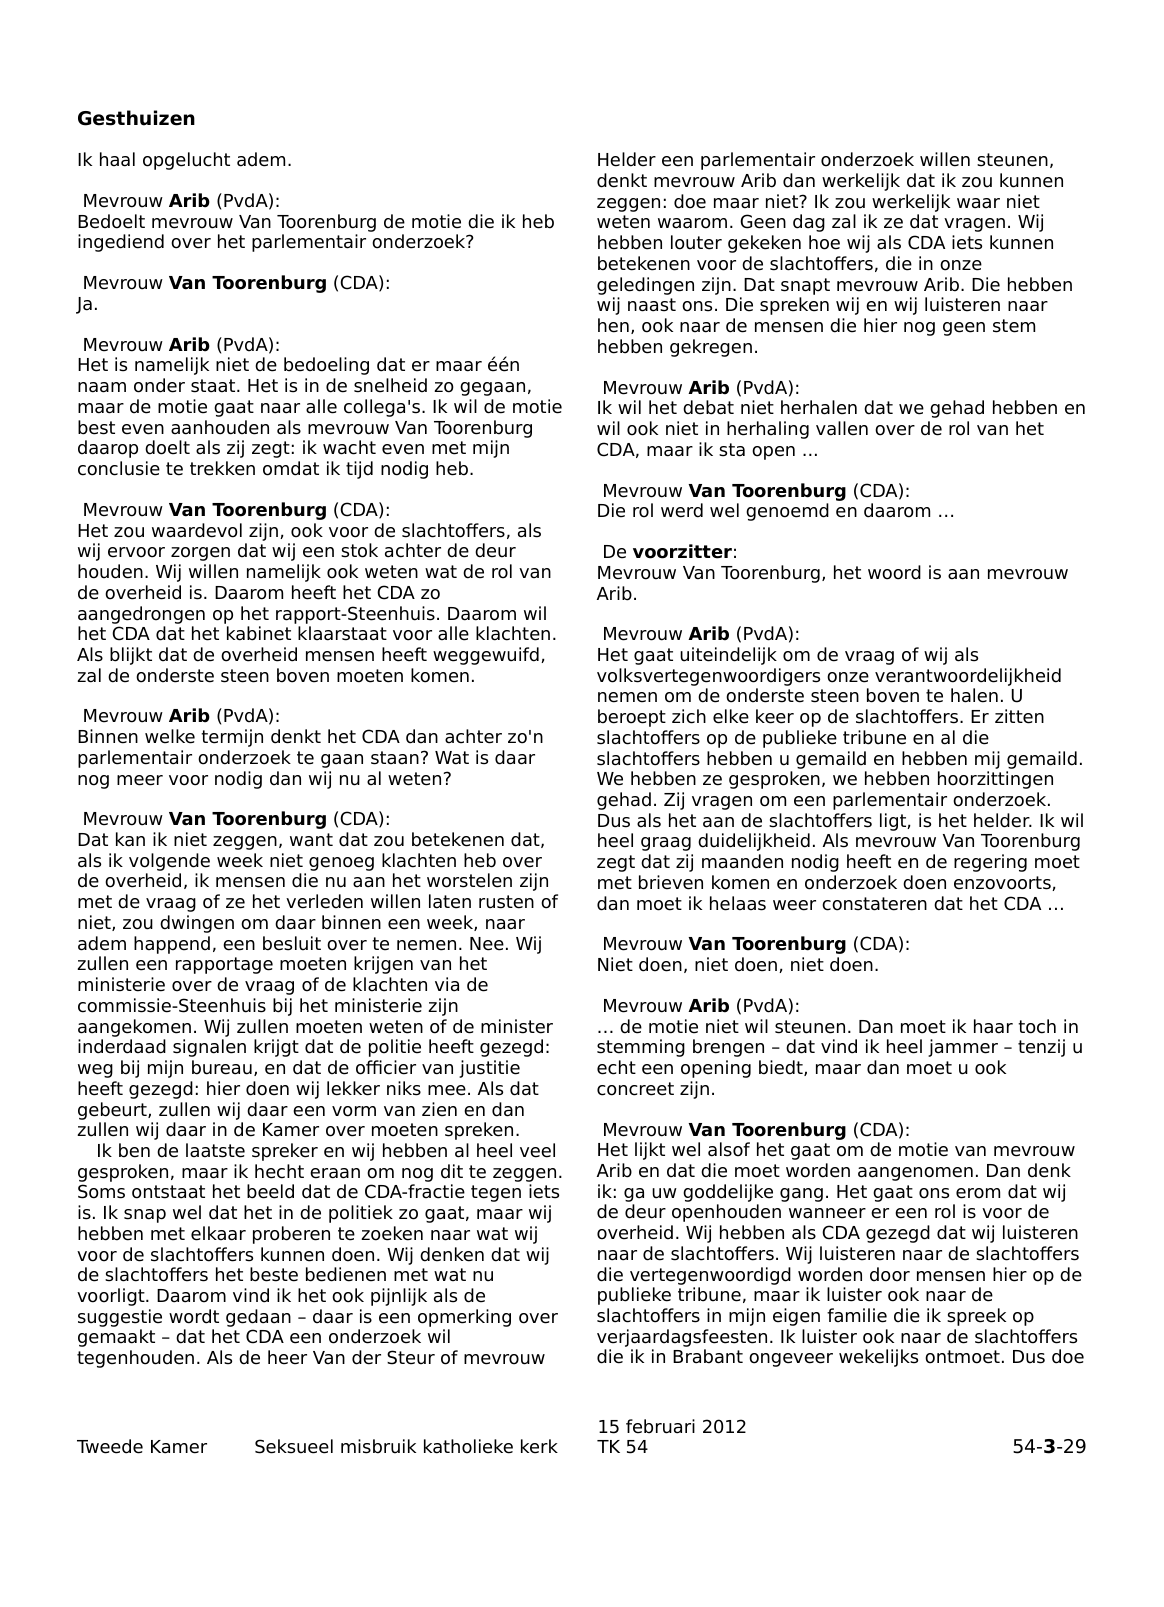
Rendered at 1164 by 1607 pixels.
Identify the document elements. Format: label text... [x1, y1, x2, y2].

text … de motie niet wil steunen. Dan moet ik haar toch in stemming brengen – dat vind ik heel jammer – tenzij u echt een opening biedt, maar dan moet u ook concreet zijn. [596, 1016, 1087, 1099]
text Mevrouw Van Toorenburg, het woord is aan mevrouw Arib. [596, 563, 1087, 604]
text De voorzitter: [596, 542, 1087, 563]
text Ik haal opgelucht adem. [77, 150, 567, 171]
text Mevrouw Van Toorenburg (CDA): [596, 1119, 1087, 1140]
text Binnen welke termijn denkt het CDA dan achter zo'n parlementair onderzoek te gaan staan? Wat is daar nog meer voor nodig dan wij nu al weten? [77, 727, 567, 789]
text Mevrouw Van Toorenburg (CDA): [596, 480, 1087, 501]
text Ik wil het debat niet herhalen dat we gehad hebben en wil ook niet in herhaling vallen over de rol van het CDA, maar ik sta open ... [596, 398, 1087, 460]
text Mevrouw Van Toorenburg (CDA): [596, 934, 1087, 955]
text Mevrouw Van Toorenburg (CDA): [77, 500, 567, 520]
text Mevrouw Arib (PvdA): [596, 377, 1087, 398]
text Het lijkt wel alsof het gaat om de motie van mevrouw Arib en dat die moet worden aangenomen. Dan denk ik: ga uw goddelijke gang. Het gaat ons erom dat wij de deur openhouden wanneer er een rol is voor de overheid. Wij hebben als CDA gezegd dat wij luisteren naar de slachtoffers. Wij luisteren naar de slachtoffers die vertegenwoordigd worden door mensen hier op de publieke tribune, maar ik luister ook naar de slachtoffers in mijn eigen familie die ik spreek op verjaardagsfeesten. Ik luister ook naar de slachtoffers die ik in Brabant ongeveer wekelijks ontmoet. Dus doe [596, 1140, 1087, 1368]
text Mevrouw Arib (PvdA): [77, 706, 567, 727]
text Het zou waardevol zijn, ook voor de slachtoffers, als wij ervoor zorgen dat wij een stok achter de deur houden. Wij willen namelijk ook weten wat de rol van de overheid is. Daarom heeft het CDA zo aangedrongen op het rapport-Steenhuis. Daarom wil het CDA dat het kabinet klaarstaat voor alle klachten. Als blijkt dat de overheid mensen heeft weggewuifd, zal de onderste steen boven moeten komen. [77, 520, 567, 686]
text Ja. [77, 294, 567, 314]
text Mevrouw Arib (PvdA): [596, 996, 1087, 1016]
text Dat kan ik niet zeggen, want dat zou betekenen dat, als ik volgende week niet genoeg klachten heb over de overheid, ik mensen die nu aan het worstelen zijn met de vraag of ze het verleden willen laten rusten of niet, zou dwingen om daar binnen een week, naar adem happend, een besluit over te nemen. Nee. Wij zullen een rapportage moeten krijgen van het ministerie over de vraag of de klachten via de commissie-Steenhuis bij het ministerie zijn aangekomen. Wij zullen moeten weten of de minister inderdaad signalen krijgt dat de politie heeft gezegd: weg bij mijn bureau, en dat de officier van justitie heeft gezegd: hier doen wij lekker niks mee. Als dat gebeurt, zullen wij daar een vorm van zien en dan zullen wij daar in de Kamer over moeten spreken. [77, 830, 567, 1141]
text Ik ben de laatste spreker en wij hebben al heel veel gesproken, maar ik hecht eraan om nog dit te zeggen. Soms ontstaat het beeld dat de CDA-fractie tegen iets is. Ik snap wel dat het in de politiek zo gaat, maar wij hebben met elkaar proberen te zoeken naar wat wij voor de slachtoffers kunnen doen. Wij denken dat wij de slachtoffers het beste bedienen met wat nu voorligt. Daarom vind ik het ook pijnlijk als de suggestie wordt gedaan – daar is een opmerking over gemaakt – dat het CDA een onderzoek wil tegenhouden. Als de heer Van der Steur of mevrouw [77, 1141, 567, 1369]
text Mevrouw Arib (PvdA): [77, 191, 567, 212]
text Die rol werd wel genoemd en daarom … [596, 501, 1087, 522]
text Het is namelijk niet de bedoeling dat er maar één naam onder staat. Het is in de snelheid zo gegaan, maar de motie gaat naar alle collega's. Ik wil de motie best even aanhouden als mevrouw Van Toorenburg daarop doelt als zij zegt: ik wacht even met mijn conclusie te trekken omdat ik tijd nodig heb. [77, 355, 567, 480]
text Mevrouw Arib (PvdA): [77, 334, 567, 355]
text Mevrouw Van Toorenburg (CDA): [77, 273, 567, 294]
text Helder een parlementair onderzoek willen steunen, denkt mevrouw Arib dan werkelijk dat ik zou kunnen zeggen: doe maar niet? Ik zou werkelijk waar niet weten waarom. Geen dag zal ik ze dat vragen. Wij hebben louter gekeken hoe wij als CDA iets kunnen betekenen voor de slachtoffers, die in onze geledingen zijn. Dat snapt mevrouw Arib. Die hebben wij naast ons. Die spreken wij en wij luisteren naar hen, ook naar de mensen die hier nog geen stem hebben gekregen. [596, 150, 1087, 357]
text Mevrouw Arib (PvdA): [596, 624, 1087, 645]
text Bedoelt mevrouw Van Toorenburg de motie die ik heb ingediend over het parlementair onderzoek? [77, 212, 567, 253]
text Niet doen, niet doen, niet doen. [596, 955, 1087, 976]
text Mevrouw Van Toorenburg (CDA): [77, 809, 567, 830]
text Het gaat uiteindelijk om de vraag of wij als volksvertegenwoordigers onze verantwoordelijkheid nemen om de onderste steen boven te halen. U beroept zich elke keer op de slachtoffers. Er zitten slachtoffers op de publieke tribune en al die slachtoffers hebben u gemaild en hebben mij gemaild. We hebben ze gesproken, we hebben hoorzittingen gehad. Zij vragen om een parlementair onderzoek. Dus als het aan de slachtoffers ligt, is het helder. Ik wil heel graag duidelijkheid. Als mevrouw Van Toorenburg zegt dat zij maanden nodig heeft en de regering moet met brieven komen en onderzoek doen enzovoorts, dan moet ik helaas weer constateren dat het CDA … [596, 645, 1087, 914]
